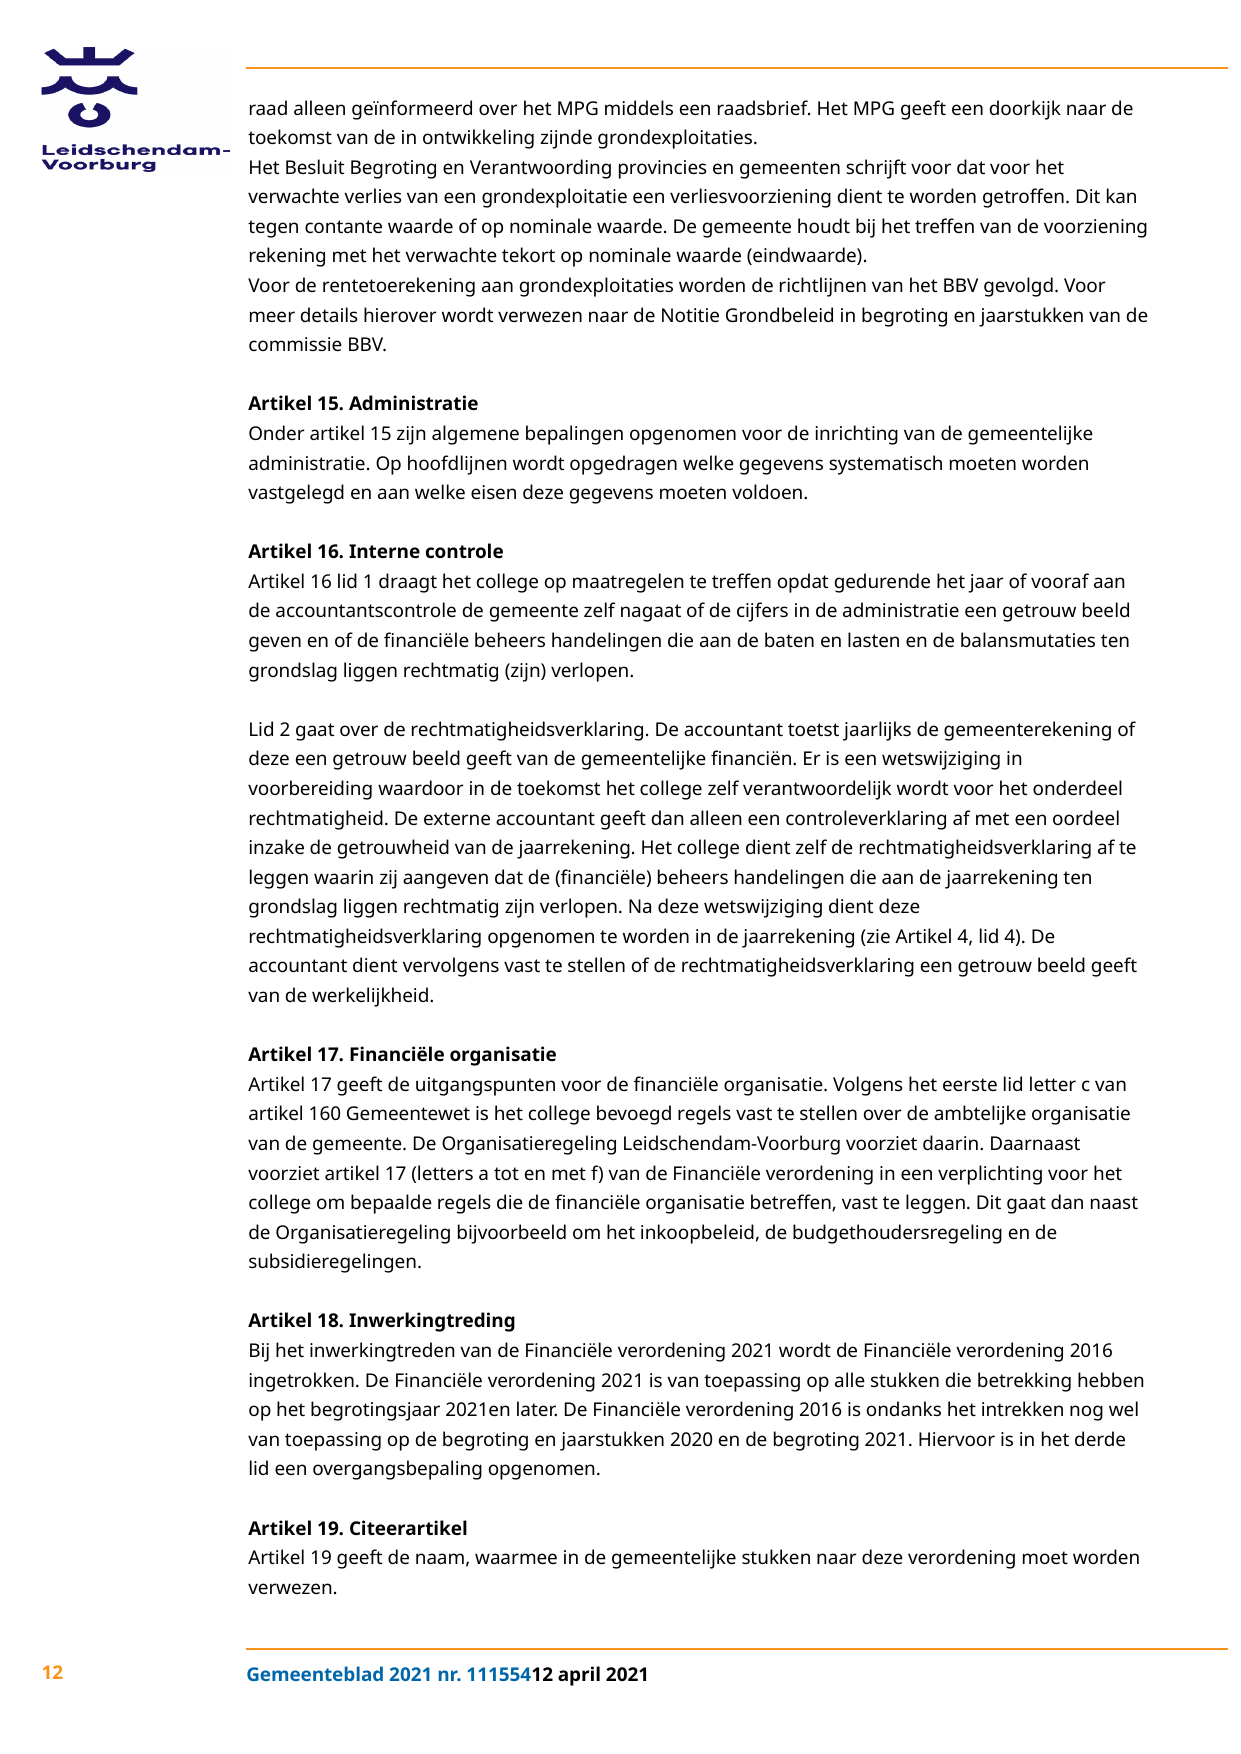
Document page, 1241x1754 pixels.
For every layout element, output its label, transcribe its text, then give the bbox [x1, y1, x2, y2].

text Artikel 19. Citeerartikel [248, 1515, 1152, 1541]
text Artikel 17. Financiële organisatie [248, 1041, 1152, 1067]
text Artikel 16 lid 1 draagt het college op maatregelen te treffen opdat gedurende het jaar of vooraf aan de accountantscontrole de gemeente zelf nagaat of de cijfers in de administratie een getrouw beeld geven en of de financiële beheers handelingen die aan de baten en lasten en de balansmutaties ten grondslag liggen rechtmatig (zijn) verlopen. [248, 568, 1152, 683]
text Artikel 17 geeft de uitgangspunten voor de financiële organisatie. Volgens het eerste lid letter c van artikel 160 Gemeentewet is het college bevoegd regels vast te stellen over de ambtelijke organisatie van de gemeente. De Organisatieregeling Leidschendam-Voorburg voorziet daarin. Daarnaast voorziet artikel 17 (letters a tot en met f) van de Financiële verordening in een verplichting voor het college om bepaalde regels die de financiële organisatie betreffen, vast te leggen. Dit gaat dan naast de Organisatieregeling bijvoorbeeld om het inkoopbeleid, de budgethoudersregeling en de subsidieregelingen. [248, 1071, 1152, 1274]
picture [41, 47, 231, 172]
text Lid 2 gaat over de rechtmatigheidsverklaring. De accountant toetst jaarlijks de gemeenterekening of deze een getrouw beeld geeft van de gemeentelijke financiën. Er is een wetswijziging in voorbereiding waardoor in de toekomst het college zelf verantwoordelijk wordt voor het onderdeel rechtmatigheid. De externe accountant geeft dan alleen een controleverklaring af met een oordeel inzake de getrouwheid van de jaarrekening. Het college dient zelf de rechtmatigheidsverklaring af te leggen waarin zij aangeven dat de (financiële) beheers handelingen die aan de jaarrekening ten grondslag liggen rechtmatig zijn verlopen. Na deze wetswijziging dient deze rechtmatigheidsverklaring opgenomen te worden in de jaarrekening (zie Artikel 4, lid 4). De accountant dient vervolgens vast te stellen of de rechtmatigheidsverklaring een getrouw beeld geeft van de werkelijkheid. [248, 716, 1152, 1008]
text Artikel 18. Inwerkingtreding [248, 1308, 1152, 1333]
text Onder artikel 15 zijn algemene bepalingen opgenomen voor de inrichting van de gemeentelijke administratie. Op hoofdlijnen wordt opgedragen welke gegevens systematisch moeten worden vastgelegd en aan welke eisen deze gegevens moeten voldoen. [248, 420, 1152, 505]
text Artikel 19 geeft de naam, waarmee in de gemeentelijke stukken naar deze verordening moet worden verwezen. [248, 1544, 1152, 1600]
text Artikel 15. Administratie [248, 391, 1152, 416]
text raad alleen geïnformeerd over het MPG middels een raadsbrief. Het MPG geeft een doorkijk naar de toekomst van de in ontwikkeling zijnde grondexploitaties. [248, 95, 1152, 150]
text Voor de rentetoerekening aan grondexploitaties worden de richtlijnen van het BBV gevolgd. Voor meer details hierover wordt verwezen naar de Notitie Grondbeleid in begroting en jaarstukken van de commissie BBV. [248, 272, 1152, 357]
text Artikel 16. Interne controle [248, 538, 1152, 564]
text Bij het inwerkingtreden van de Financiële verordening 2021 wordt de Financiële verordening 2016 ingetrokken. De Financiële verordening 2021 is van toepassing op alle stukken die betrekking hebben op het begrotingsjaar 2021en later. De Financiële verordening 2016 is ondanks het intrekken nog wel van toepassing op de begroting en jaarstukken 2020 en de begroting 2021. Hiervoor is in het derde lid een overgangsbepaling opgenomen. [248, 1337, 1152, 1481]
text Het Besluit Begroting en Verantwoording provincies en gemeenten schrijft voor dat voor het verwachte verlies van een grondexploitatie een verliesvoorziening dient te worden getroffen. Dit kan tegen contante waarde of op nominale waarde. De gemeente houdt bij het treffen van de voorziening rekening met het verwachte tekort op nominale waarde (eindwaarde). [248, 154, 1152, 268]
